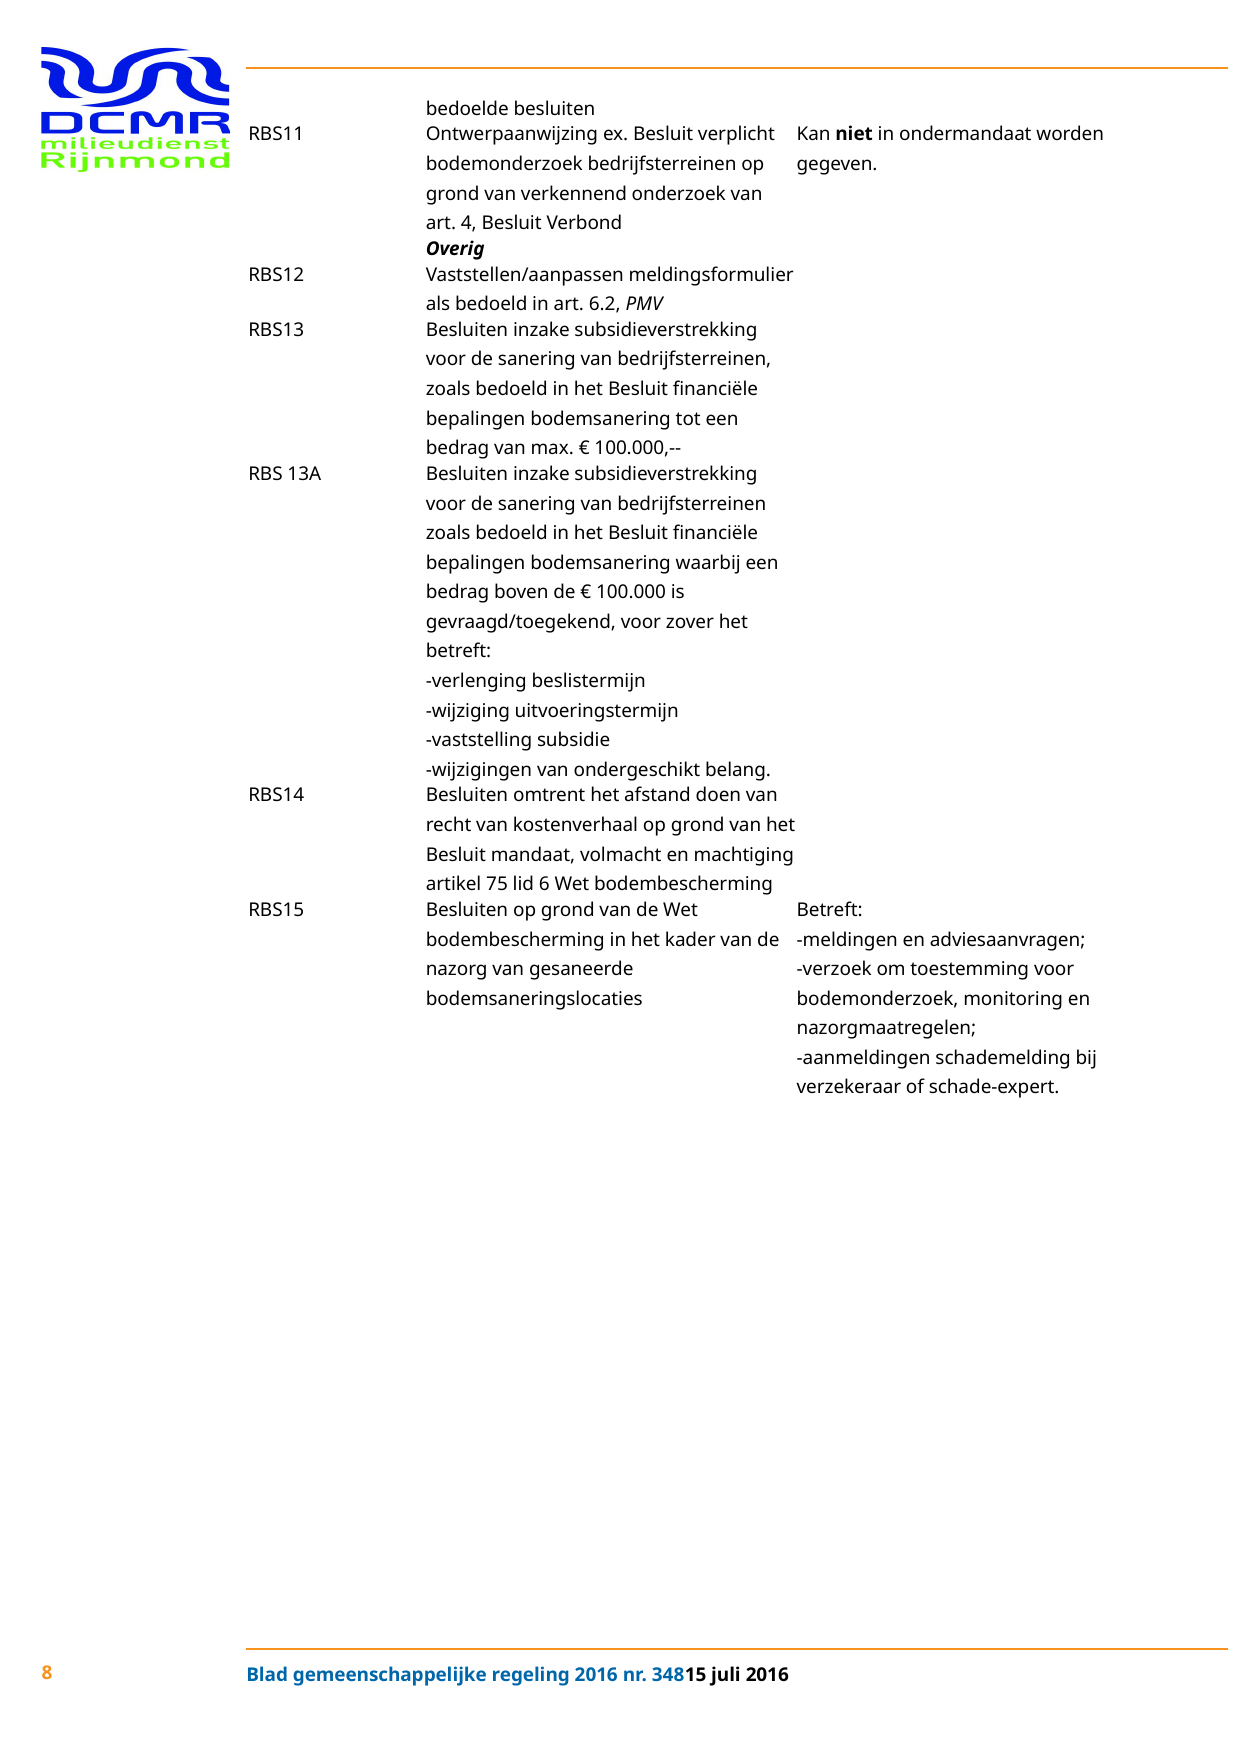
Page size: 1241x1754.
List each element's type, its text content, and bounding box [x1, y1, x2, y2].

table_cell [248, 95, 426, 121]
table_cell Besluiten inzake subsidieverstrekking voor de sanering van bedrijfsterreinen zoals bedoeld in het Besluit financiële bepalingen bodemsanering waarbij een bedrag boven de € 100.000 is gevraagd/toegekend, voor zover het betreft: -verlenging beslistermijn -wijziging uitvoeringstermijn -vaststelling subsidie -wijzigingen van ondergeschikt belang. [426, 460, 796, 782]
table_cell Besluiten op grond van de Wet bodembescherming in het kader van de nazorg van gesaneerde bodemsaneringslocaties [426, 896, 796, 1099]
table_cell RBS12 [248, 261, 426, 316]
table_cell [796, 261, 1152, 316]
table_cell [796, 460, 1152, 782]
table_cell RBS15 [248, 896, 426, 1099]
table_cell RBS13 [248, 316, 426, 460]
table_cell Vaststellen/aanpassen meldingsformulier als bedoeld in art. 6.2, PMV [426, 261, 796, 316]
table_cell [248, 235, 426, 261]
table_cell Besluiten inzake subsidieverstrekking voor de sanering van bedrijfsterreinen, zoals bedoeld in het Besluit financiële bepalingen bodemsanering tot een bedrag van max. € 100.000,-- [426, 316, 796, 460]
table_cell bedoelde besluiten [426, 95, 796, 121]
table_cell RBS14 [248, 782, 426, 896]
table_cell Overig [426, 235, 796, 261]
table_cell [796, 95, 1152, 121]
table_cell [796, 235, 1152, 261]
table_cell Ontwerpaanwijzing ex. Besluit verplicht bodemonderzoek bedrijfsterreinen op grond van verkennend onderzoek van art. 4, Besluit Verbond [426, 121, 796, 235]
table_cell Betreft: -meldingen en adviesaanvragen; -verzoek om toestemming voor bodemonderzoek, monitoring en nazorgmaatregelen; -aanmeldingen schademelding bij verzekeraar of schade-expert. [796, 896, 1152, 1099]
table_cell [796, 316, 1152, 460]
table_cell [796, 782, 1152, 896]
picture [41, 47, 231, 172]
table_cell Besluiten omtrent het afstand doen van recht van kostenverhaal op grond van het Besluit mandaat, volmacht en machtiging artikel 75 lid 6 Wet bodembescherming [426, 782, 796, 896]
table_cell RBS 13A [248, 460, 426, 782]
table_cell RBS11 [248, 121, 426, 235]
table_cell Kan niet in ondermandaat worden gegeven. [796, 121, 1152, 235]
